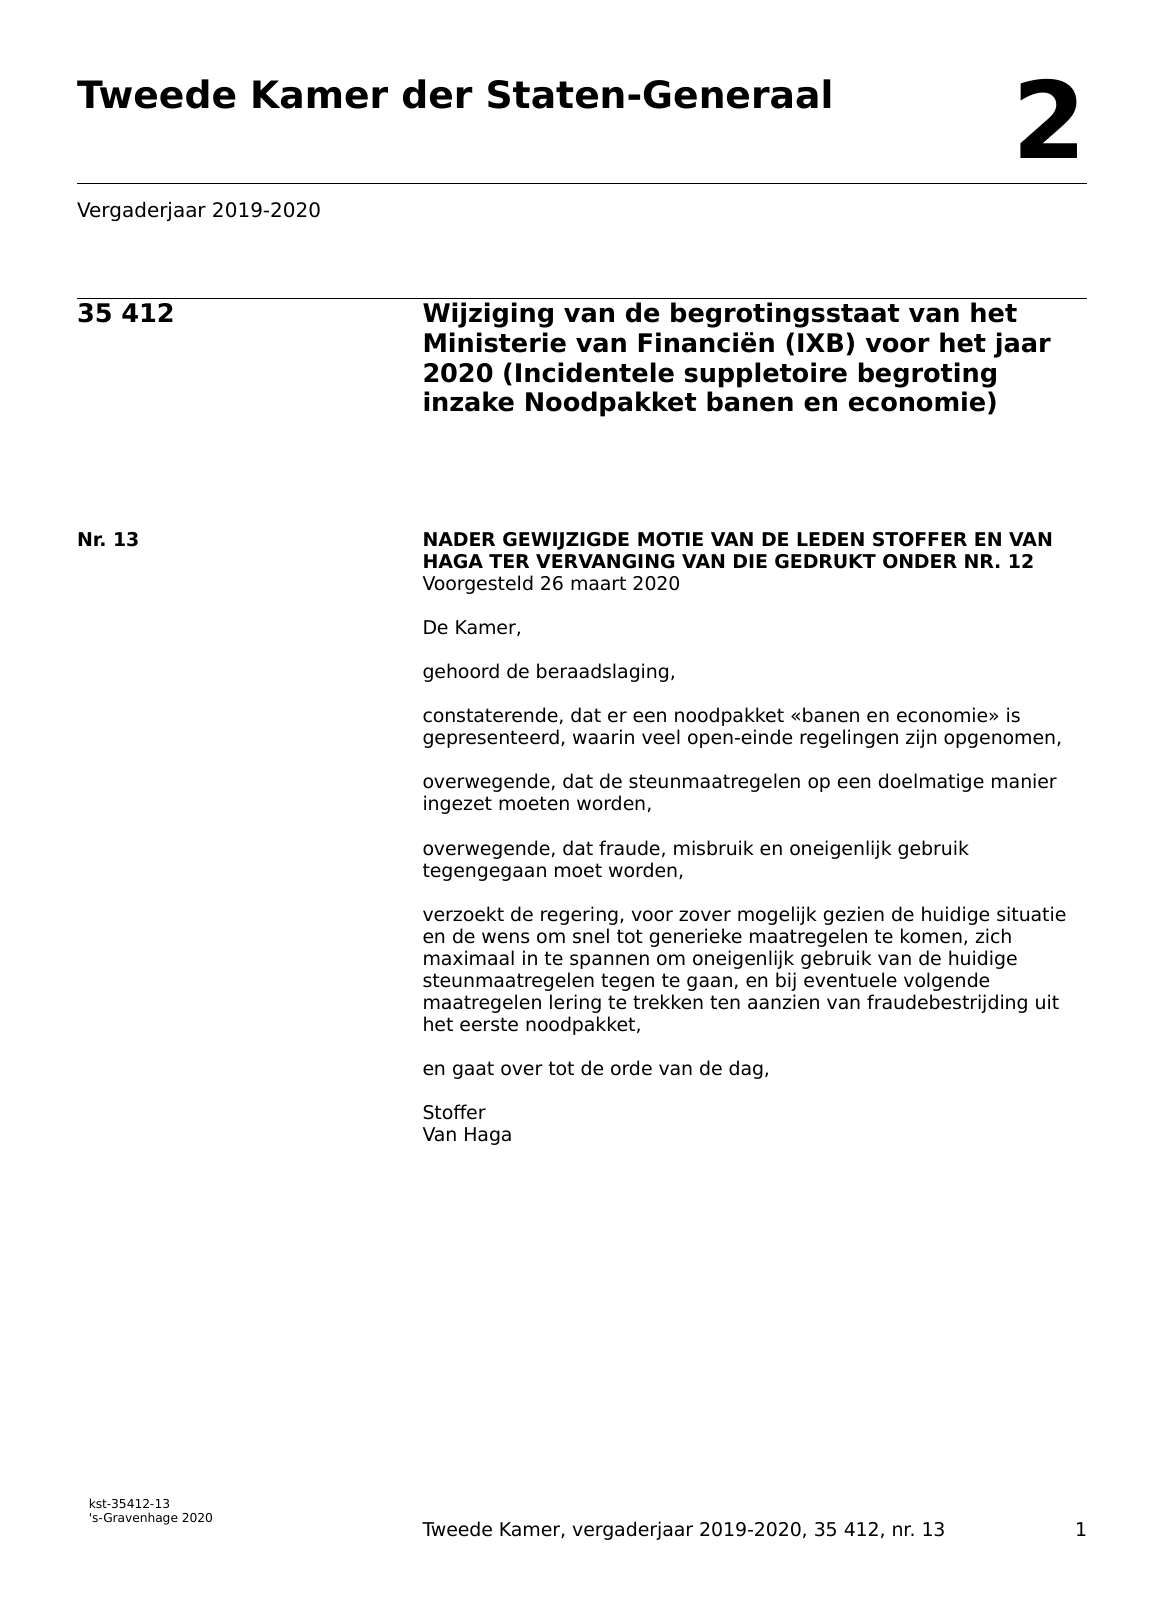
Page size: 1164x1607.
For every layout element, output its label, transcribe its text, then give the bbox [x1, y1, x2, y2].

text Stoffer [422, 1102, 1087, 1124]
subtitle 35 412 Wijziging van de begrotingsstaat van het Ministerie van Financiën (IXB) voor het jaar 2020 (Incidentele suppletoire begroting inzake Noodpakket banen en economie) [77, 299, 1087, 418]
table_header Tweede Kamer der Staten-Generaal [77, 59, 886, 183]
text verzoekt de regering, voor zover mogelijk gezien de huidige situatie en de wens om snel tot generieke maatregelen te komen, zich maximaal in te spannen om oneigenlijk gebruik van de huidige steunmaatregelen tegen te gaan, en bij eventuele volgende maatregelen lering te trekken ten aanzien van fraudebestrijding uit het eerste noodpakket, [422, 904, 1087, 1036]
text Van Haga [422, 1124, 1087, 1146]
text gehoord de beraadslaging, [422, 661, 1087, 683]
text De Kamer, [422, 617, 1087, 639]
table_cell Vergaderjaar 2019-2020 [77, 184, 1087, 298]
text Voorgesteld 26 maart 2020 [422, 573, 1087, 595]
subtitle Nr. 13 NADER GEWIJZIGDE MOTIE VAN DE LEDEN STOFFER EN VAN HAGA TER VERVANGING VAN DIE GEDRUKT ONDER NR. 12 [77, 529, 1087, 573]
text kst-35412-13 [88, 1497, 323, 1511]
text en gaat over tot de orde van de dag, [422, 1058, 1087, 1080]
text overwegende, dat fraude, misbruik en oneigenlijk gebruik tegengegaan moet worden, [422, 837, 1087, 881]
text constaterende, dat er een noodpakket «banen en economie» is gepresenteerd, waarin veel open-einde regelingen zijn opgenomen, [422, 705, 1087, 749]
table_header 2 [886, 59, 1087, 183]
text 's-Gravenhage 2020 [88, 1511, 323, 1525]
text overwegende, dat de steunmaatregelen op een doelmatige manier ingezet moeten worden, [422, 771, 1087, 815]
